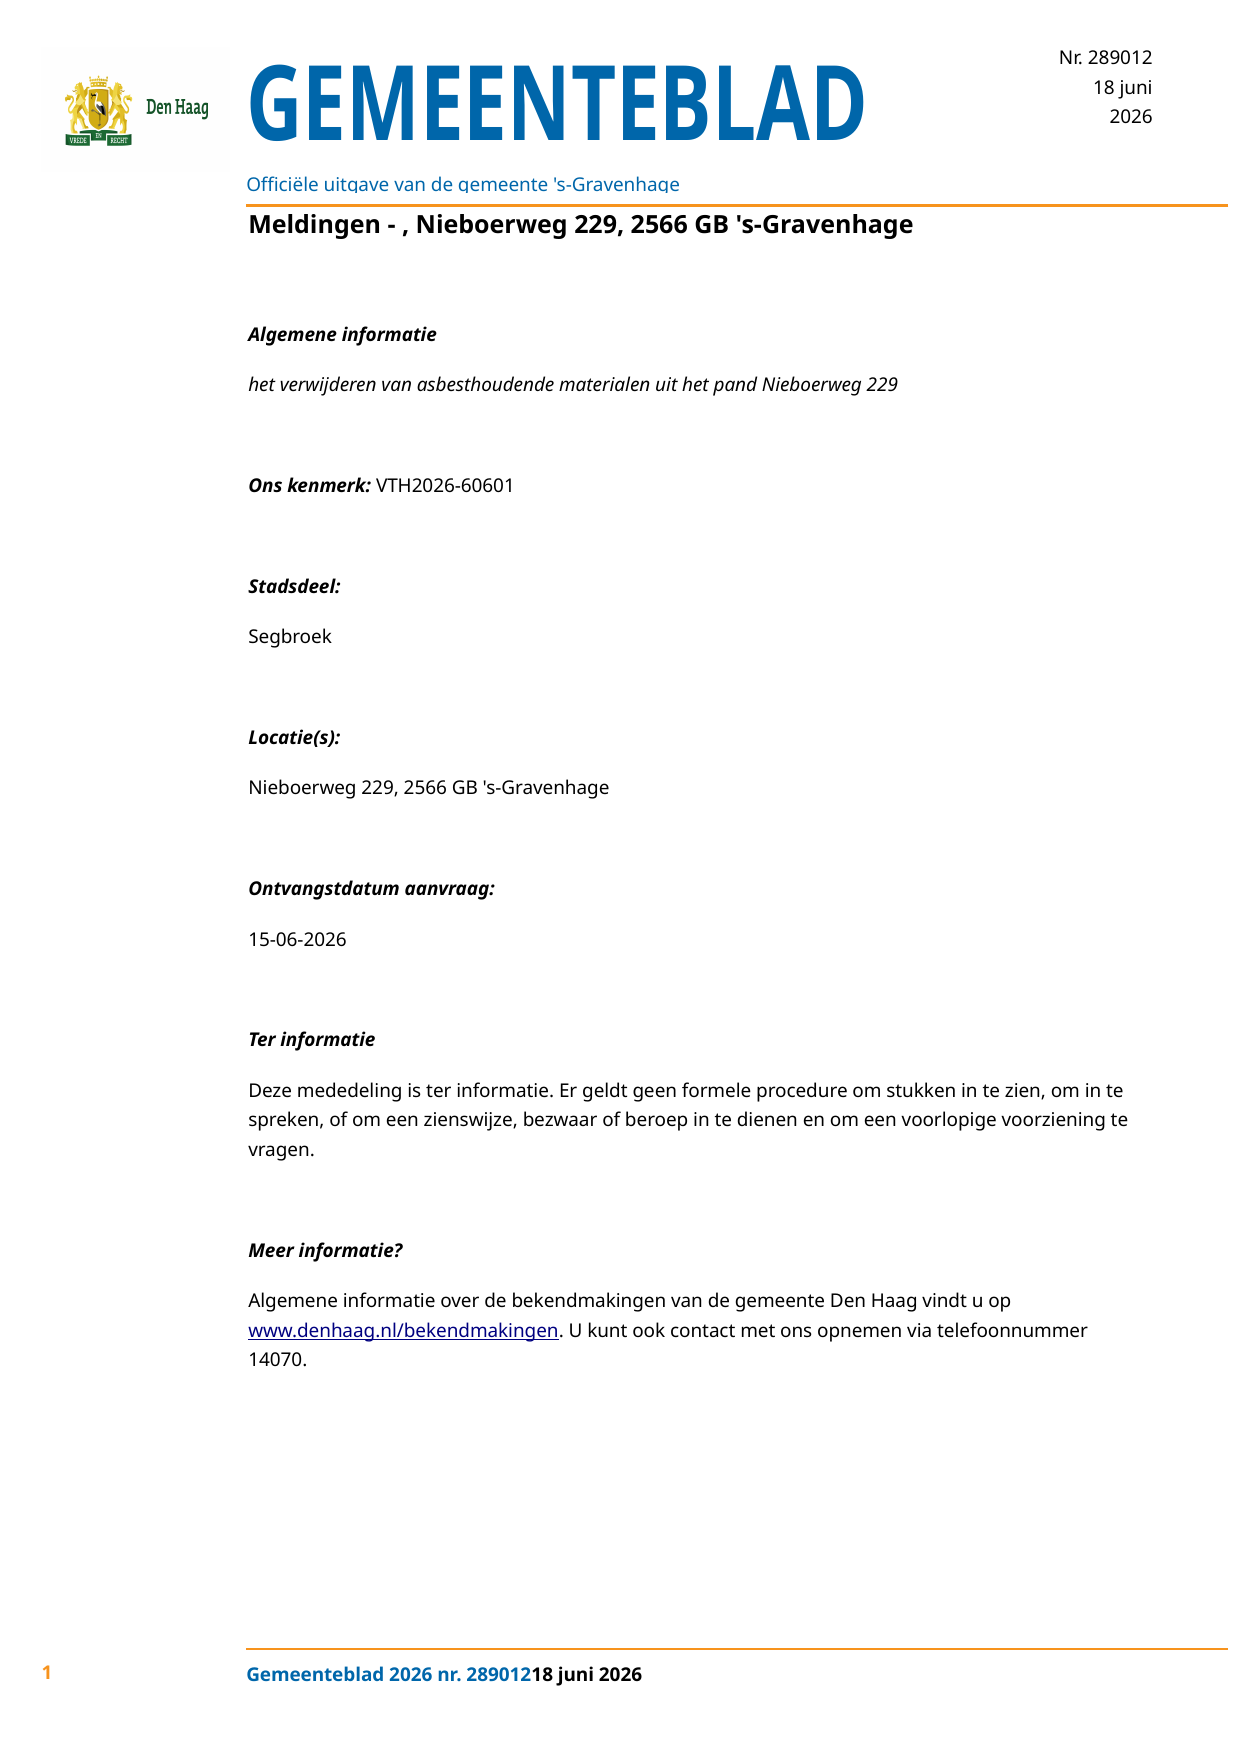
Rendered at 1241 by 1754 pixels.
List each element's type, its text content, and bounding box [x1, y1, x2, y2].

text Nieboerweg 229, 2566 GB 's-Gravenhage [248, 774, 1152, 800]
picture [41, 47, 231, 172]
text Meer informatie? [248, 1237, 1152, 1263]
text Algemene informatie over de bekendmakingen van de gemeente Den Haag vindt u op www.denhaag.nl/bekendmakingen. U kunt ook contact met ons opnemen via telefoonnummer 14070. [248, 1287, 1152, 1372]
text Ons kenmerk: VTH2026-60601 [248, 472, 1152, 498]
text Algemene informatie [248, 321, 1152, 346]
text Stadsdeel: [248, 573, 1152, 598]
text Deze mededeling is ter informatie. Er geldt geen formele procedure om stukken in te zien, om in te spreken, of om een zienswijze, bezwaar of beroep in te dienen en om een voorlopige voorziening te vragen. [248, 1077, 1152, 1162]
text Meldingen - , Nieboerweg 229, 2566 GB 's-Gravenhage [248, 207, 1152, 241]
text Ontvangstdatum aanvraag: [248, 875, 1152, 901]
text 15-06-2026 [248, 926, 1152, 951]
text het verwijderen van asbesthoudende materialen uit het pand Nieboerweg 229 [248, 371, 1152, 397]
text Locatie(s): [248, 724, 1152, 750]
text Ter informatie [248, 1027, 1152, 1052]
text Segbroek [248, 623, 1152, 649]
